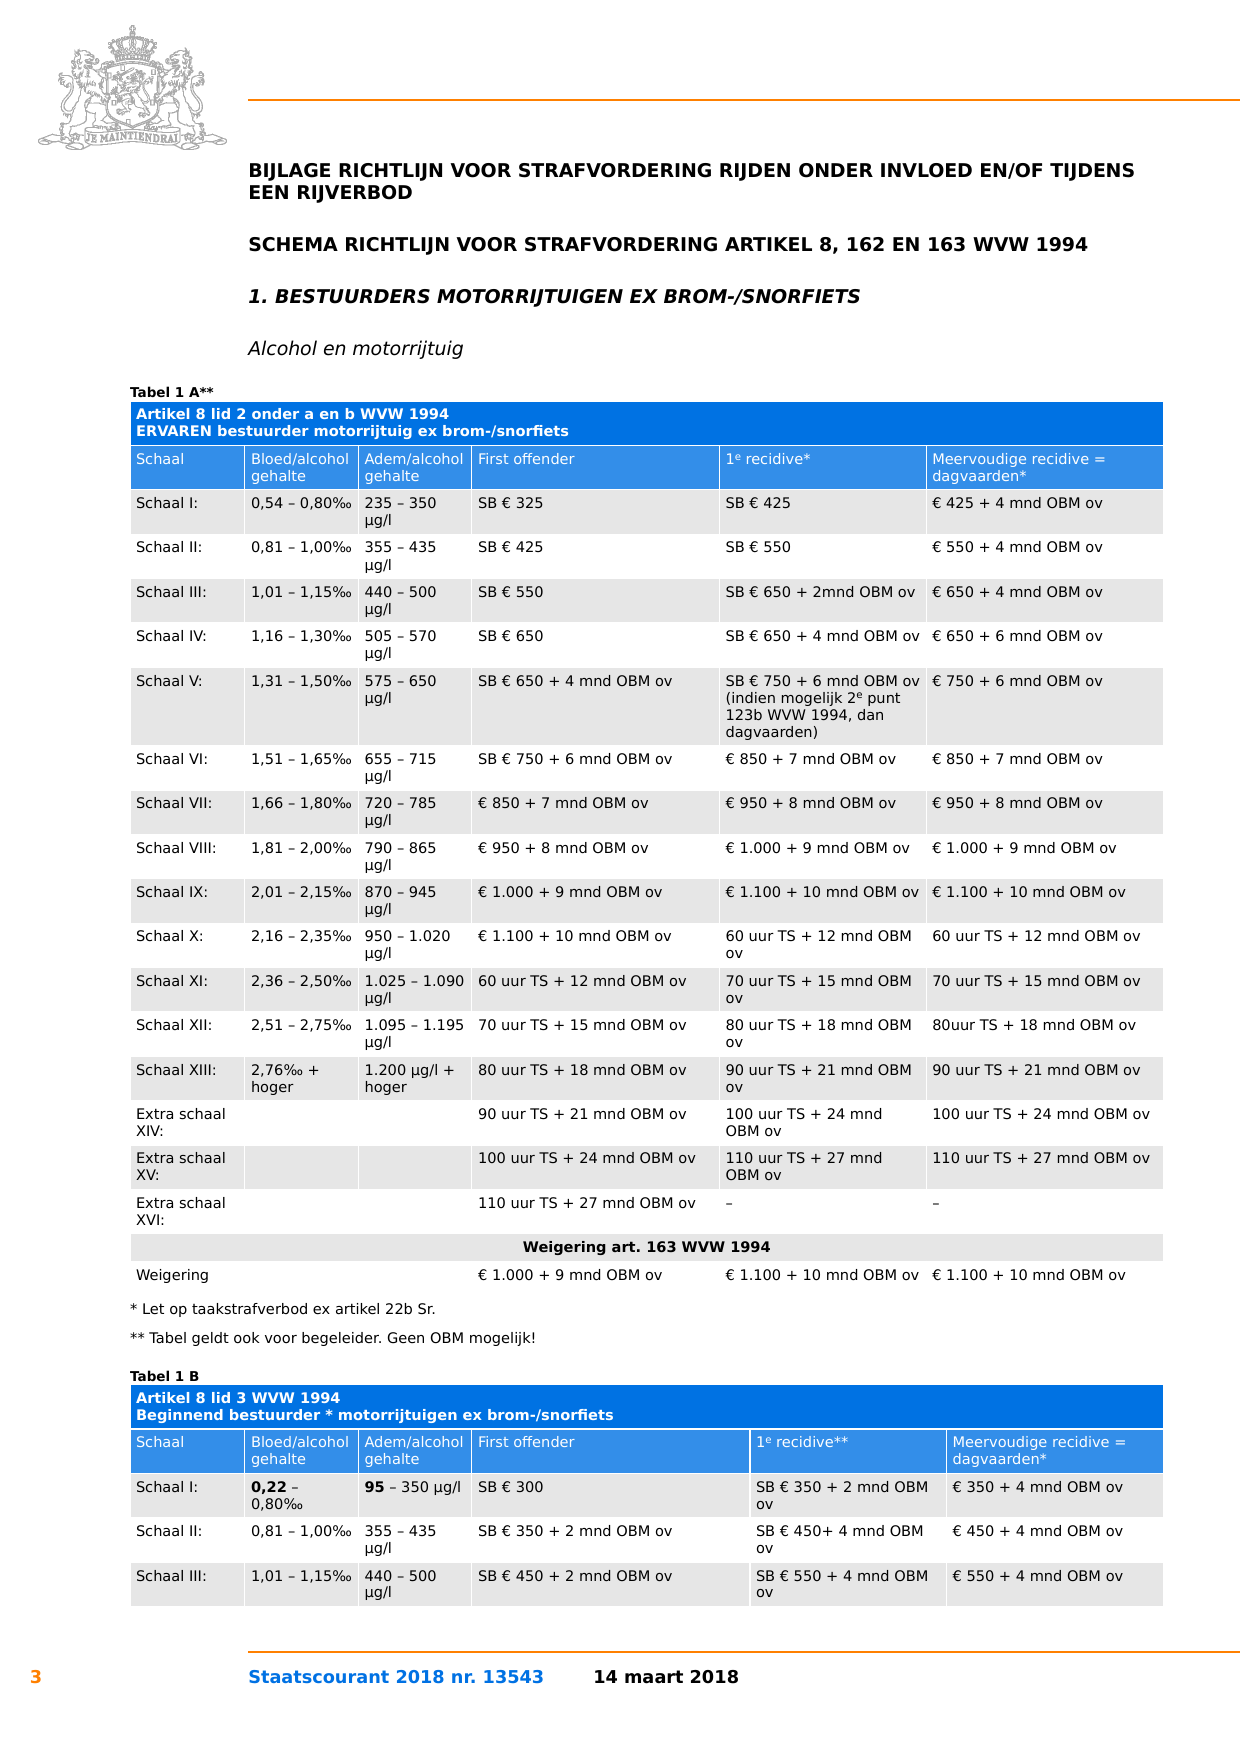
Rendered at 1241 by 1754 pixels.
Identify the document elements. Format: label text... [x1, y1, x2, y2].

table_cell 70 uur TS + 15 mnd OBM ov [720, 968, 926, 1011]
table_cell Extra schaal XIV: [131, 1101, 244, 1144]
table_cell [245, 1101, 358, 1144]
table_cell First offender [472, 446, 719, 489]
table_cell 235 – 350 µg/l [359, 490, 471, 534]
table_cell Schaal IX: [131, 879, 244, 923]
table_cell 110 uur TS + 27 mnd OBM ov [720, 1146, 926, 1189]
table_cell SB € 750 + 6 mnd OBM ov [472, 746, 719, 789]
table_cell 575 – 650 µg/l [359, 668, 471, 745]
table_cell Bloed/alcohol gehalte [245, 446, 358, 489]
table_cell [245, 1190, 358, 1233]
table_cell Schaal II: [131, 1518, 244, 1562]
table_cell € 950 + 8 mnd OBM ov [472, 835, 719, 878]
table_cell Artikel 8 lid 2 onder a en b WVW 1994 ERVAREN bestuurder motorrijtuig ex brom-/snorfiets [131, 402, 1163, 445]
table_cell – [720, 1190, 926, 1233]
table_cell € 1.000 + 9 mnd OBM ov [472, 879, 719, 923]
table_cell € 350 + 4 mnd OBM ov [947, 1474, 1163, 1517]
table_cell 110 uur TS + 27 mnd OBM ov [472, 1190, 719, 1233]
table_cell SB € 550 [472, 579, 719, 622]
table_cell 100 uur TS + 24 mnd OBM ov [927, 1101, 1163, 1144]
table_cell 790 – 865 µg/l [359, 835, 471, 878]
table_cell 90 uur TS + 21 mnd OBM ov [472, 1101, 719, 1144]
table_cell First offender [472, 1430, 749, 1473]
table_cell Schaal [131, 446, 244, 489]
table_cell 70 uur TS + 15 mnd OBM ov [927, 968, 1163, 1011]
table_cell 0,81 – 1,00‰ [245, 1518, 358, 1562]
table_cell Adem/alcohol gehalte [359, 446, 471, 489]
table_cell 1,81 – 2,00‰ [245, 835, 358, 878]
table_cell € 650 + 4 mnd OBM ov [927, 579, 1163, 622]
subtitle BIJLAGE RICHTLIJN VOOR STRAFVORDERING RIJDEN ONDER INVLOED EN/OF TIJDENS EEN RIJVERBOD [248, 160, 1163, 204]
table_cell 355 – 435 µg/l [359, 1518, 471, 1562]
table_cell € 950 + 8 mnd OBM ov [720, 791, 926, 834]
table_cell € 1.100 + 10 mnd OBM ov [927, 1262, 1163, 1288]
table_cell 2,16 – 2,35‰ [245, 924, 358, 967]
table_cell 1,51 – 1,65‰ [245, 746, 358, 789]
subtitle 1. BESTUURDERS MOTORRIJTUIGEN EX BROM-/SNORFIETS [248, 286, 1163, 308]
table_cell Meervoudige recidive = dagvaarden* [947, 1430, 1163, 1473]
table_cell 440 – 500 µg/l [359, 579, 471, 622]
table_cell Extra schaal XVI: [131, 1190, 244, 1233]
table_cell 100 uur TS + 24 mnd OBM ov [720, 1101, 926, 1144]
table_cell 950 – 1.020 µg/l [359, 924, 471, 967]
table_cell 80 uur TS + 18 mnd OBM ov [472, 1057, 719, 1100]
table_cell 100 uur TS + 24 mnd OBM ov [472, 1146, 719, 1189]
table_cell 60 uur TS + 12 mnd OBM ov [720, 924, 926, 967]
table_cell Schaal VI: [131, 746, 244, 789]
table_cell 0,22 – 0,80‰ [245, 1474, 358, 1517]
table_cell 80uur TS + 18 mnd OBM ov [927, 1013, 1163, 1056]
table_cell SB € 550 [720, 535, 926, 578]
table_cell Extra schaal XV: [131, 1146, 244, 1189]
subtitle SCHEMA RICHTLIJN VOOR STRAFVORDERING ARTIKEL 8, 162 EN 163 WVW 1994 [248, 234, 1163, 256]
table_cell 2,51 – 2,75‰ [245, 1013, 358, 1056]
table_cell Schaal IV: [131, 624, 244, 667]
table_cell 0,81 – 1,00‰ [245, 535, 358, 578]
table_cell [245, 1146, 358, 1189]
table_cell SB € 450+ 4 mnd OBM ov [751, 1518, 946, 1562]
table_cell [359, 1101, 471, 1144]
table_cell € 950 + 8 mnd OBM ov [927, 791, 1163, 834]
table_header Tabel 1 B [130, 1369, 1163, 1384]
table_cell Weigering [131, 1262, 471, 1288]
table_cell Schaal VIII: [131, 835, 244, 878]
table_cell 355 – 435 µg/l [359, 535, 471, 578]
table_cell € 550 + 4 mnd OBM ov [927, 535, 1163, 578]
table_cell 870 – 945 µg/l [359, 879, 471, 923]
table_cell * Let op taakstrafverbod ex artikel 22b Sr. ** Tabel geldt ook voor begeleider. Geen OBM mogelijk! [130, 1289, 1163, 1347]
table_cell 2,36 – 2,50‰ [245, 968, 358, 1011]
table_cell 1,16 – 1,30‰ [245, 624, 358, 667]
table_cell Schaal V: [131, 668, 244, 745]
table_cell SB € 425 [472, 535, 719, 578]
table_cell [359, 1146, 471, 1189]
subtitle Alcohol en motorrijtuig [248, 338, 1163, 360]
table_cell 1.025 – 1.090 µg/l [359, 968, 471, 1011]
table_cell € 850 + 7 mnd OBM ov [472, 791, 719, 834]
table_cell SB € 650 + 2mnd OBM ov [720, 579, 926, 622]
table_cell € 850 + 7 mnd OBM ov [927, 746, 1163, 789]
table_cell Schaal XIII: [131, 1057, 244, 1100]
table_cell € 450 + 4 mnd OBM ov [947, 1518, 1163, 1562]
table_cell 2,76‰ + hoger [245, 1057, 358, 1100]
table_cell 90 uur TS + 21 mnd OBM ov [720, 1057, 926, 1100]
table_cell € 1.100 + 10 mnd OBM ov [720, 1262, 926, 1288]
table_cell 60 uur TS + 12 mnd OBM ov [472, 968, 719, 1011]
table_cell € 1.000 + 9 mnd OBM ov [927, 835, 1163, 878]
table_cell € 1.100 + 10 mnd OBM ov [720, 879, 926, 923]
table_cell Schaal II: [131, 535, 244, 578]
table_cell SB € 650 + 4 mnd OBM ov [720, 624, 926, 667]
table_cell – [927, 1190, 1163, 1233]
table_cell 1,01 – 1,15‰ [245, 1563, 358, 1606]
table_cell € 425 + 4 mnd OBM ov [927, 490, 1163, 534]
table_cell Meervoudige recidive = dagvaarden* [927, 446, 1163, 489]
table_cell 720 – 785 µg/l [359, 791, 471, 834]
table_cell € 1.100 + 10 mnd OBM ov [472, 924, 719, 967]
table_cell 1,01 – 1,15‰ [245, 579, 358, 622]
table_cell 95 – 350 µg/l [359, 1474, 471, 1517]
table_cell € 850 + 7 mnd OBM ov [720, 746, 926, 789]
table_cell € 1.000 + 9 mnd OBM ov [720, 835, 926, 878]
table_cell [359, 1190, 471, 1233]
table_cell € 1.100 + 10 mnd OBM ov [927, 879, 1163, 923]
table_cell SB € 550 + 4 mnd OBM ov [751, 1563, 946, 1606]
table_cell 110 uur TS + 27 mnd OBM ov [927, 1146, 1163, 1189]
table_cell 0,54 – 0,80‰ [245, 490, 358, 534]
table_cell Schaal [131, 1430, 244, 1473]
table_cell € 550 + 4 mnd OBM ov [947, 1563, 1163, 1606]
table_cell SB € 450 + 2 mnd OBM ov [472, 1563, 749, 1606]
table_cell Schaal VII: [131, 791, 244, 834]
table_cell SB € 300 [472, 1474, 749, 1517]
table_cell € 750 + 6 mnd OBM ov [927, 668, 1163, 745]
table_cell 1e recidive** [751, 1430, 946, 1473]
table_cell 505 – 570 µg/l [359, 624, 471, 667]
table_cell Schaal XI: [131, 968, 244, 1011]
table_cell 70 uur TS + 15 mnd OBM ov [472, 1013, 719, 1056]
table_cell SB € 350 + 2 mnd OBM ov [472, 1518, 749, 1562]
table_cell SB € 325 [472, 490, 719, 534]
table_cell Bloed/alcohol gehalte [245, 1430, 358, 1473]
table_cell 90 uur TS + 21 mnd OBM ov [927, 1057, 1163, 1100]
table_cell SB € 650 + 4 mnd OBM ov [472, 668, 719, 745]
picture [38, 25, 227, 150]
table_cell Schaal XII: [131, 1013, 244, 1056]
table_cell SB € 750 + 6 mnd OBM ov (indien mogelijk 2e punt 123b WVW 1994, dan dagvaarden) [720, 668, 926, 745]
table_cell 1,31 – 1,50‰ [245, 668, 358, 745]
table_cell SB € 650 [472, 624, 719, 667]
table_cell 1e recidive* [720, 446, 926, 489]
table_cell 1.095 – 1.195 µg/l [359, 1013, 471, 1056]
table_cell 2,01 – 2,15‰ [245, 879, 358, 923]
table_cell € 650 + 6 mnd OBM ov [927, 624, 1163, 667]
table_cell 80 uur TS + 18 mnd OBM ov [720, 1013, 926, 1056]
table_cell Adem/alcohol gehalte [359, 1430, 471, 1473]
table_cell SB € 425 [720, 490, 926, 534]
table_cell 60 uur TS + 12 mnd OBM ov [927, 924, 1163, 967]
table_cell Schaal X: [131, 924, 244, 967]
table_cell Schaal III: [131, 579, 244, 622]
table_cell Schaal I: [131, 1474, 244, 1517]
table_cell Weigering art. 163 WVW 1994 [131, 1234, 1163, 1261]
table_cell Schaal I: [131, 490, 244, 534]
table_cell Artikel 8 lid 3 WVW 1994 Beginnend bestuurder * motorrijtuigen ex brom-/snorfiets [131, 1385, 1163, 1428]
table_cell SB € 350 + 2 mnd OBM ov [751, 1474, 946, 1517]
table_cell 1,66 – 1,80‰ [245, 791, 358, 834]
table_cell 655 – 715 µg/l [359, 746, 471, 789]
table_cell 440 – 500 µg/l [359, 1563, 471, 1606]
table_cell 1.200 µg/l + hoger [359, 1057, 471, 1100]
table_cell € 1.000 + 9 mnd OBM ov [472, 1262, 719, 1288]
table_cell Schaal III: [131, 1563, 244, 1606]
table_header Tabel 1 A** [130, 385, 1163, 401]
